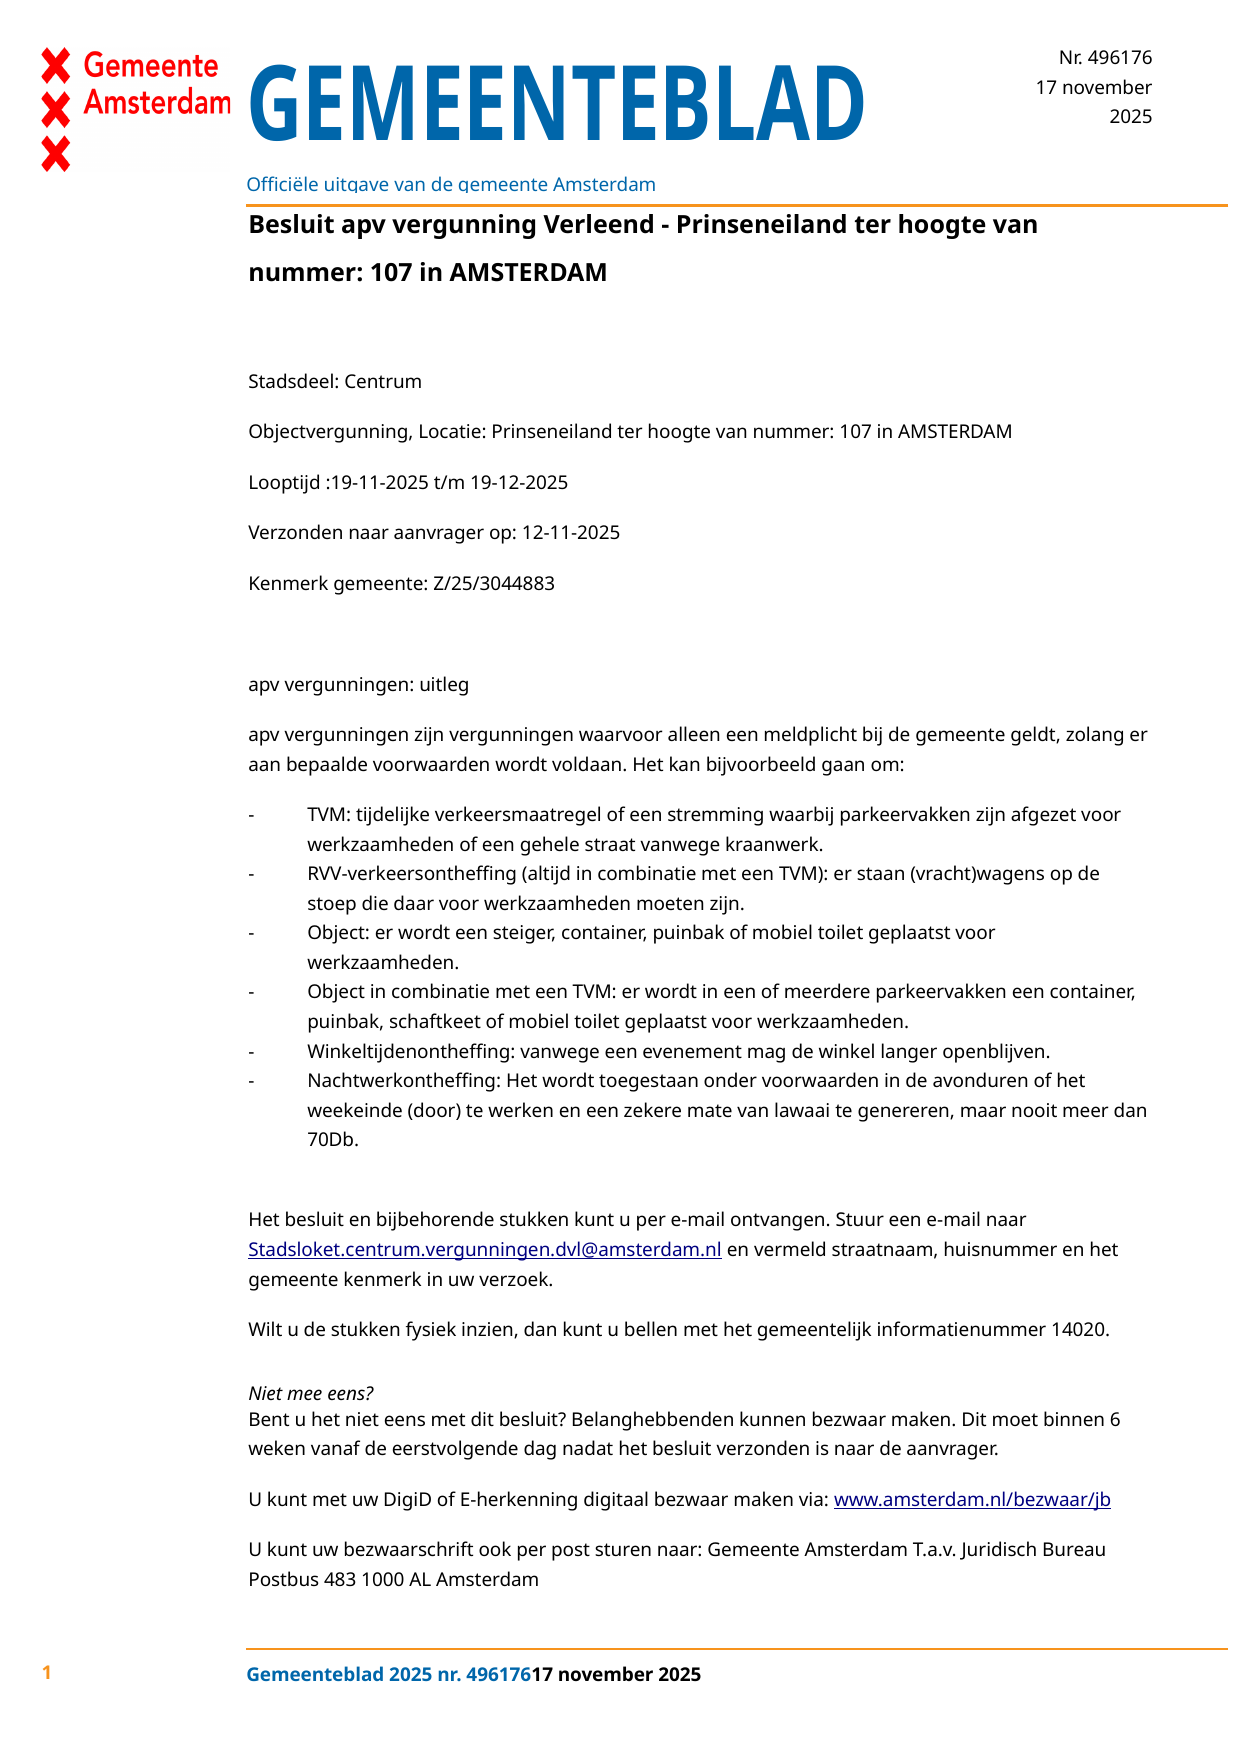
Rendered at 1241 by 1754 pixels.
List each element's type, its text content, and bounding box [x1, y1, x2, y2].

text apv vergunningen: uitleg [248, 671, 1152, 697]
list Object: er wordt een steiger, container, puinbak of mobiel toilet geplaatst voor werkzaamheden. [248, 919, 1152, 975]
list Winkeltijdenontheffing: vanwege een evenement mag de winkel langer openblijven. [248, 1038, 1152, 1064]
text Verzonden naar aanvrager op: 12-11-2025 [248, 519, 1152, 545]
text Wilt u de stukken fysiek inzien, dan kunt u bellen met het gemeentelijk informatienummer 14020. [248, 1316, 1152, 1342]
list Nachtwerkontheffing: Het wordt toegestaan onder voorwaarden in de avonduren of het weekeinde (door) te werken en een zekere mate van lawaai te genereren, maar nooit meer dan 70Db. [248, 1067, 1152, 1152]
text Looptijd :19-11-2025 t/m 19-12-2025 [248, 469, 1152, 495]
text Niet mee eens? [248, 1380, 1152, 1406]
text Objectvergunning, Locatie: Prinseneiland ter hoogte van nummer: 107 in AMSTERDAM [248, 419, 1152, 444]
list TVM: tijdelijke verkeersmaatregel of een stremming waarbij parkeervakken zijn afgezet voor werkzaamheden of een gehele straat vanwege kraanwerk. [248, 801, 1152, 857]
text Bent u het niet eens met dit besluit? Belanghebbenden kunnen bezwaar maken. Dit moet binnen 6 weken vanaf de eerstvolgende dag nadat het besluit verzonden is naar de aanvrager. [248, 1406, 1152, 1461]
list Object in combinatie met een TVM: er wordt in een of meerdere parkeervakken een container, puinbak, schaftkeet of mobiel toilet geplaatst voor werkzaamheden. [248, 979, 1152, 1034]
text Het besluit en bijbehorende stukken kunt u per e-mail ontvangen. Stuur een e-mail naar Stadsloket.centrum.vergunningen.dvl@amsterdam.nl en vermeld straatnaam, huisnummer en het gemeente kenmerk in uw verzoek. [248, 1207, 1152, 1292]
list RVV-verkeersontheffing (altijd in combinatie met een TVM): er staan (vracht)wagens op de stoep die daar voor werkzaamheden moeten zijn. [248, 860, 1152, 916]
text U kunt uw bezwaarschrift ook per post sturen naar: Gemeente Amsterdam T.a.v. Juridisch Bureau Postbus 483 1000 AL Amsterdam [248, 1536, 1152, 1592]
text apv vergunningen zijn vergunningen waarvoor alleen een meldplicht bij de gemeente geldt, zolang er aan bepaalde voorwaarden wordt voldaan. Het kan bijvoorbeeld gaan om: [248, 721, 1152, 777]
text Stadsdeel: Centrum [248, 368, 1152, 394]
text Besluit apv vergunning Verleend - Prinseneiland ter hoogte van nummer: 107 in AMSTERDAM [248, 207, 1152, 288]
text Kenmerk gemeente: Z/25/3044883 [248, 570, 1152, 596]
picture [41, 47, 231, 172]
text U kunt met uw DigiD of E-herkenning digitaal bezwaar maken via: www.amsterdam.nl/bezwaar/jb [248, 1486, 1152, 1512]
